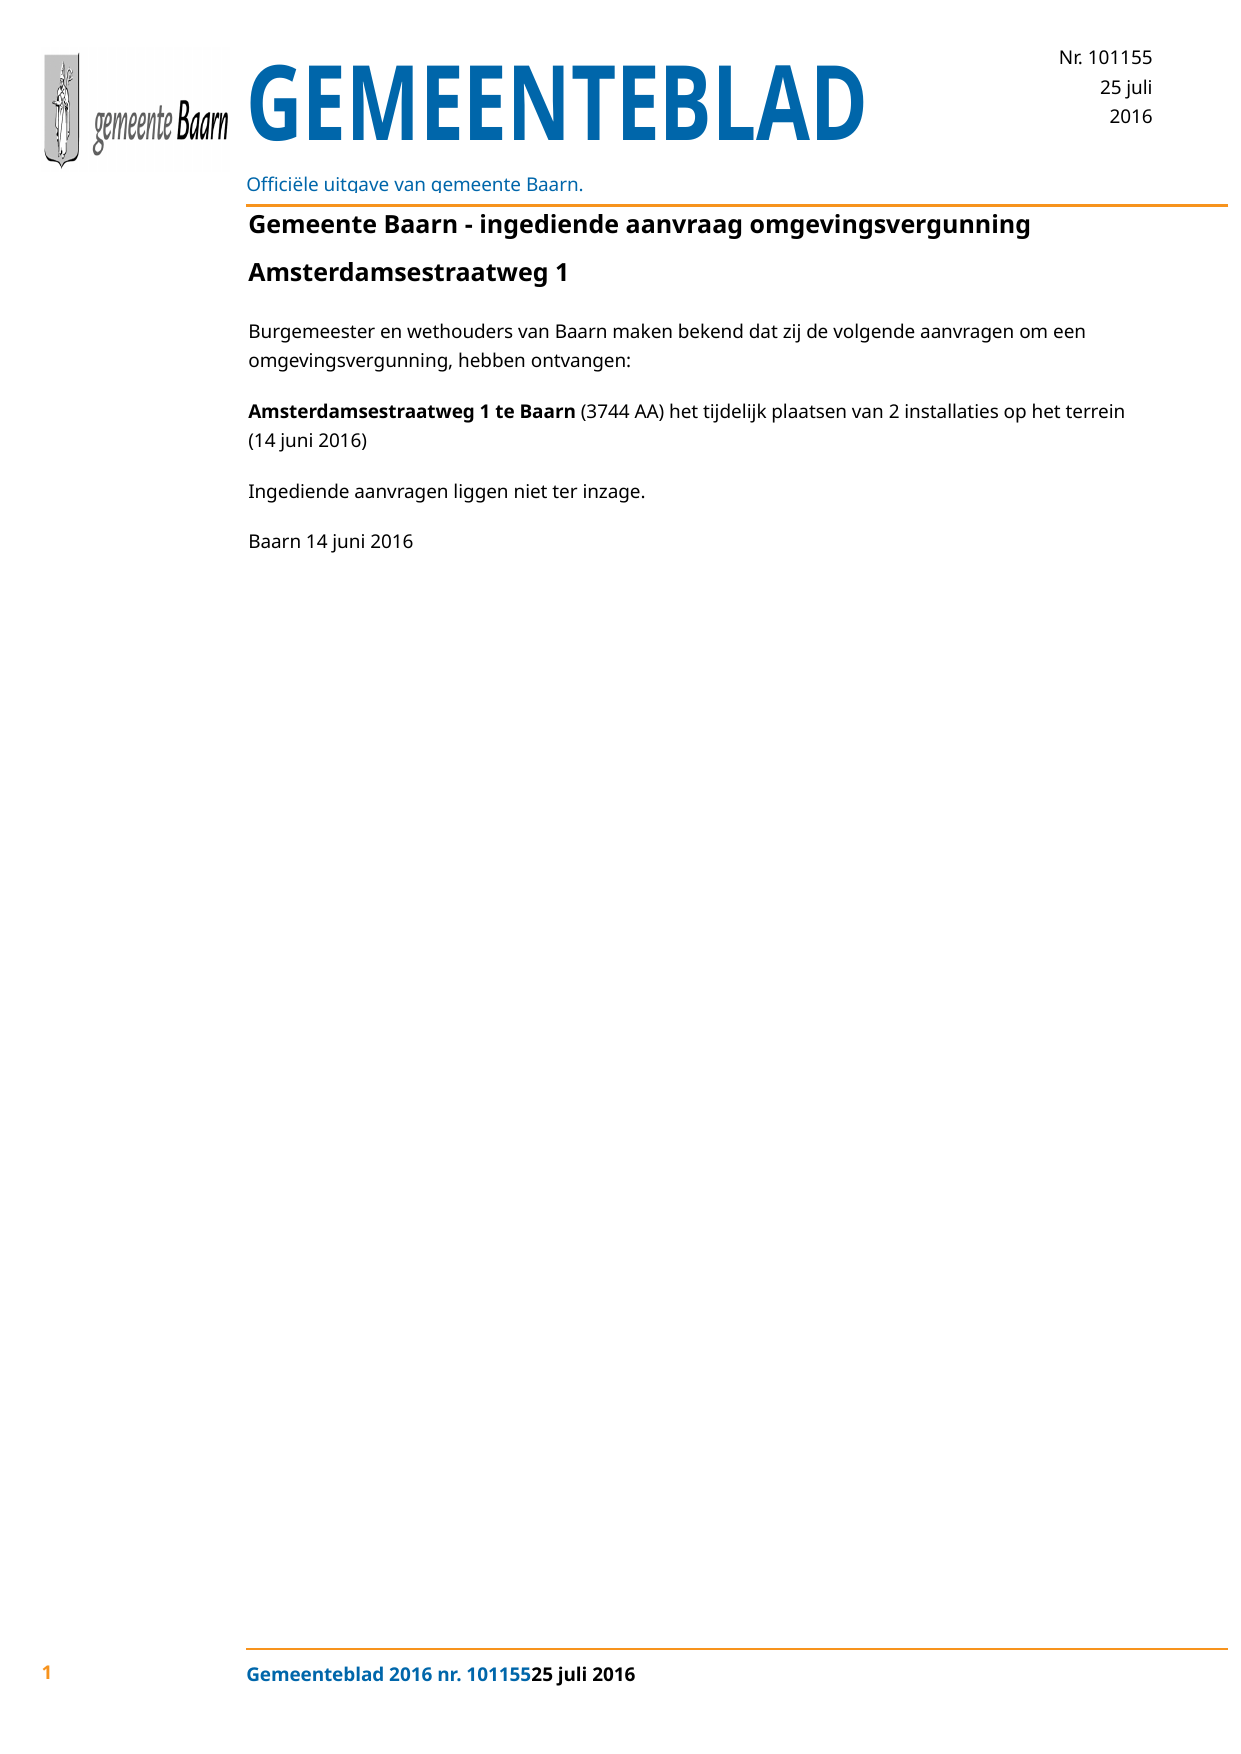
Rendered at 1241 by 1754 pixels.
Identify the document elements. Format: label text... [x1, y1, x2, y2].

text Gemeente Baarn - ingediende aanvraag omgevingsvergunning Amsterdamsestraatweg 1 [248, 207, 1152, 288]
text Amsterdamsestraatweg 1 te Baarn (3744 AA) het tijdelijk plaatsen van 2 installaties op het terrein (14 juni 2016) [248, 398, 1152, 453]
text Burgemeester en wethouders van Baarn maken bekend dat zij de volgende aanvragen om een omgevingsvergunning, hebben ontvangen: [248, 318, 1152, 373]
picture [41, 47, 231, 172]
text Baarn 14 juni 2016 [248, 528, 1152, 554]
text Ingediende aanvragen liggen niet ter inzage. [248, 478, 1152, 504]
